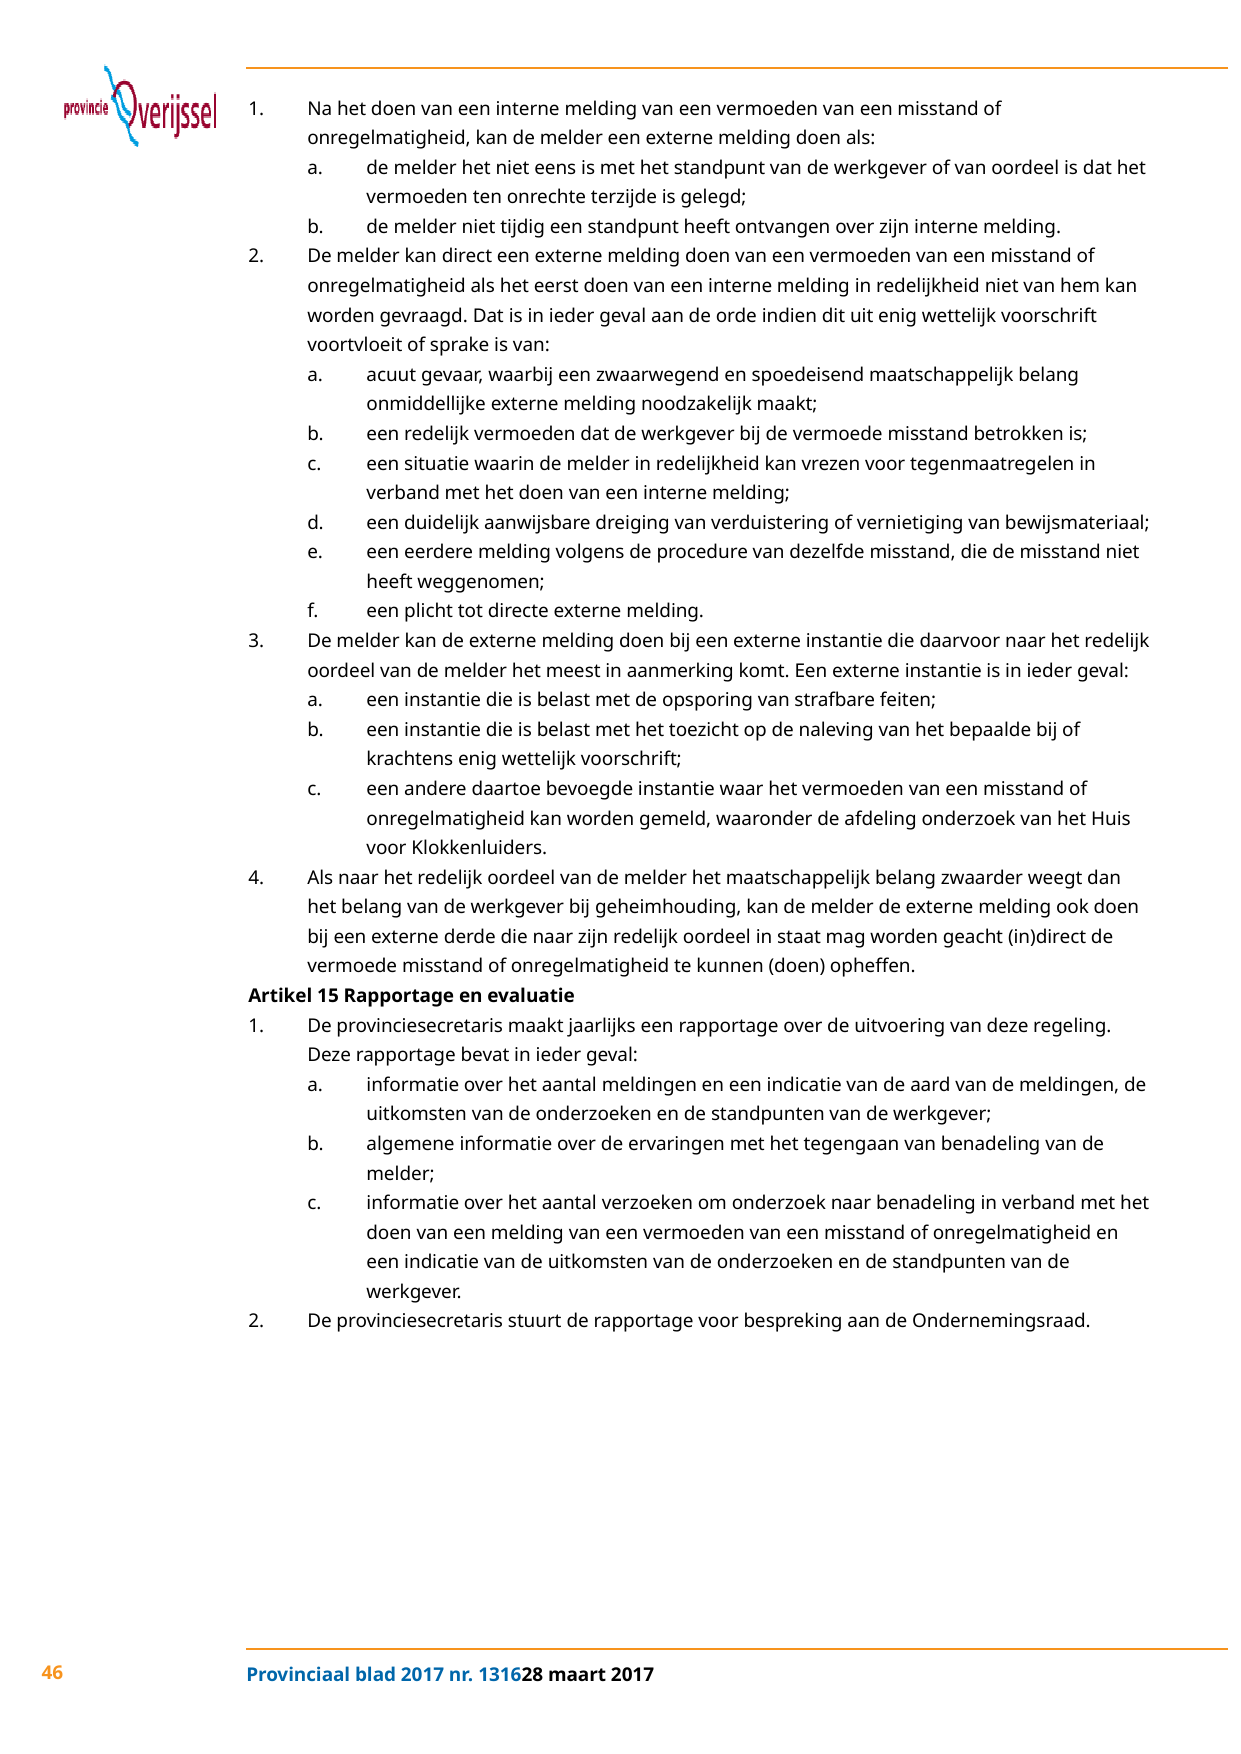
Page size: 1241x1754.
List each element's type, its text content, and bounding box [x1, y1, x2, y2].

list De provinciesecretaris stuurt de rapportage voor bespreking aan de Ondernemingsraad. [248, 1308, 1152, 1333]
list acuut gevaar, waarbij een zwaarwegend en spoedeisend maatschappelijk belang onmiddellijke externe melding noodzakelijk maakt; [307, 361, 1152, 416]
list een instantie die is belast met de opsporing van strafbare feiten; [307, 686, 1152, 712]
list een situatie waarin de melder in redelijkheid kan vrezen voor tegenmaatregelen in verband met het doen van een interne melding; [307, 450, 1152, 505]
list informatie over het aantal verzoeken om onderzoek naar benadeling in verband met het doen van een melding van een vermoeden van een misstand of onregelmatigheid en een indicatie van de uitkomsten van de onderzoeken en de standpunten van de werkgever. [307, 1189, 1152, 1304]
list een duidelijk aanwijsbare dreiging van verduistering of vernietiging van bewijsmateriaal; [307, 509, 1152, 535]
picture [41, 47, 231, 172]
list een instantie die is belast met het toezicht op de naleving van het bepaalde bij of krachtens enig wettelijk voorschrift; [307, 716, 1152, 771]
list Als naar het redelijk oordeel van de melder het maatschappelijk belang zwaarder weegt dan het belang van de werkgever bij geheimhouding, kan de melder de externe melding ook doen bij een externe derde die naar zijn redelijk oordeel in staat mag worden geacht (in)direct de vermoede misstand of onregelmatigheid te kunnen (doen) opheffen. [248, 864, 1152, 978]
list algemene informatie over de ervaringen met het tegengaan van benadeling van de melder; [307, 1130, 1152, 1186]
list een andere daartoe bevoegde instantie waar het vermoeden van een misstand of onregelmatigheid kan worden gemeld, waaronder de afdeling onderzoek van het Huis voor Klokkenluiders. [307, 775, 1152, 860]
text Artikel 15 Rapportage en evaluatie [248, 982, 1152, 1008]
list informatie over het aantal meldingen en een indicatie van de aard van de meldingen, de uitkomsten van de onderzoeken en de standpunten van de werkgever; [307, 1071, 1152, 1126]
list De melder kan direct een externe melding doen van een vermoeden van een misstand of onregelmatigheid als het eerst doen van een interne melding in redelijkheid niet van hem kan worden gevraagd. Dat is in ieder geval aan de orde indien dit uit enig wettelijk voorschrift voortvloeit of sprake is van: [248, 243, 1152, 357]
list De provinciesecretaris maakt jaarlijks een rapportage over de uitvoering van deze regeling. Deze rapportage bevat in ieder geval: [248, 1012, 1152, 1067]
list een eerdere melding volgens de procedure van dezelfde misstand, die de misstand niet heeft weggenomen; [307, 538, 1152, 594]
list Na het doen van een interne melding van een vermoeden van een misstand of onregelmatigheid, kan de melder een externe melding doen als: [248, 95, 1152, 150]
list De melder kan de externe melding doen bij een externe instantie die daarvoor naar het redelijk oordeel van de melder het meest in aanmerking komt. Een externe instantie is in ieder geval: [248, 627, 1152, 683]
list een redelijk vermoeden dat de werkgever bij de vermoede misstand betrokken is; [307, 420, 1152, 446]
list de melder het niet eens is met het standpunt van de werkgever of van oordeel is dat het vermoeden ten onrechte terzijde is gelegd; [307, 154, 1152, 209]
list de melder niet tijdig een standpunt heeft ontvangen over zijn interne melding. [307, 213, 1152, 239]
list een plicht tot directe externe melding. [307, 598, 1152, 623]
